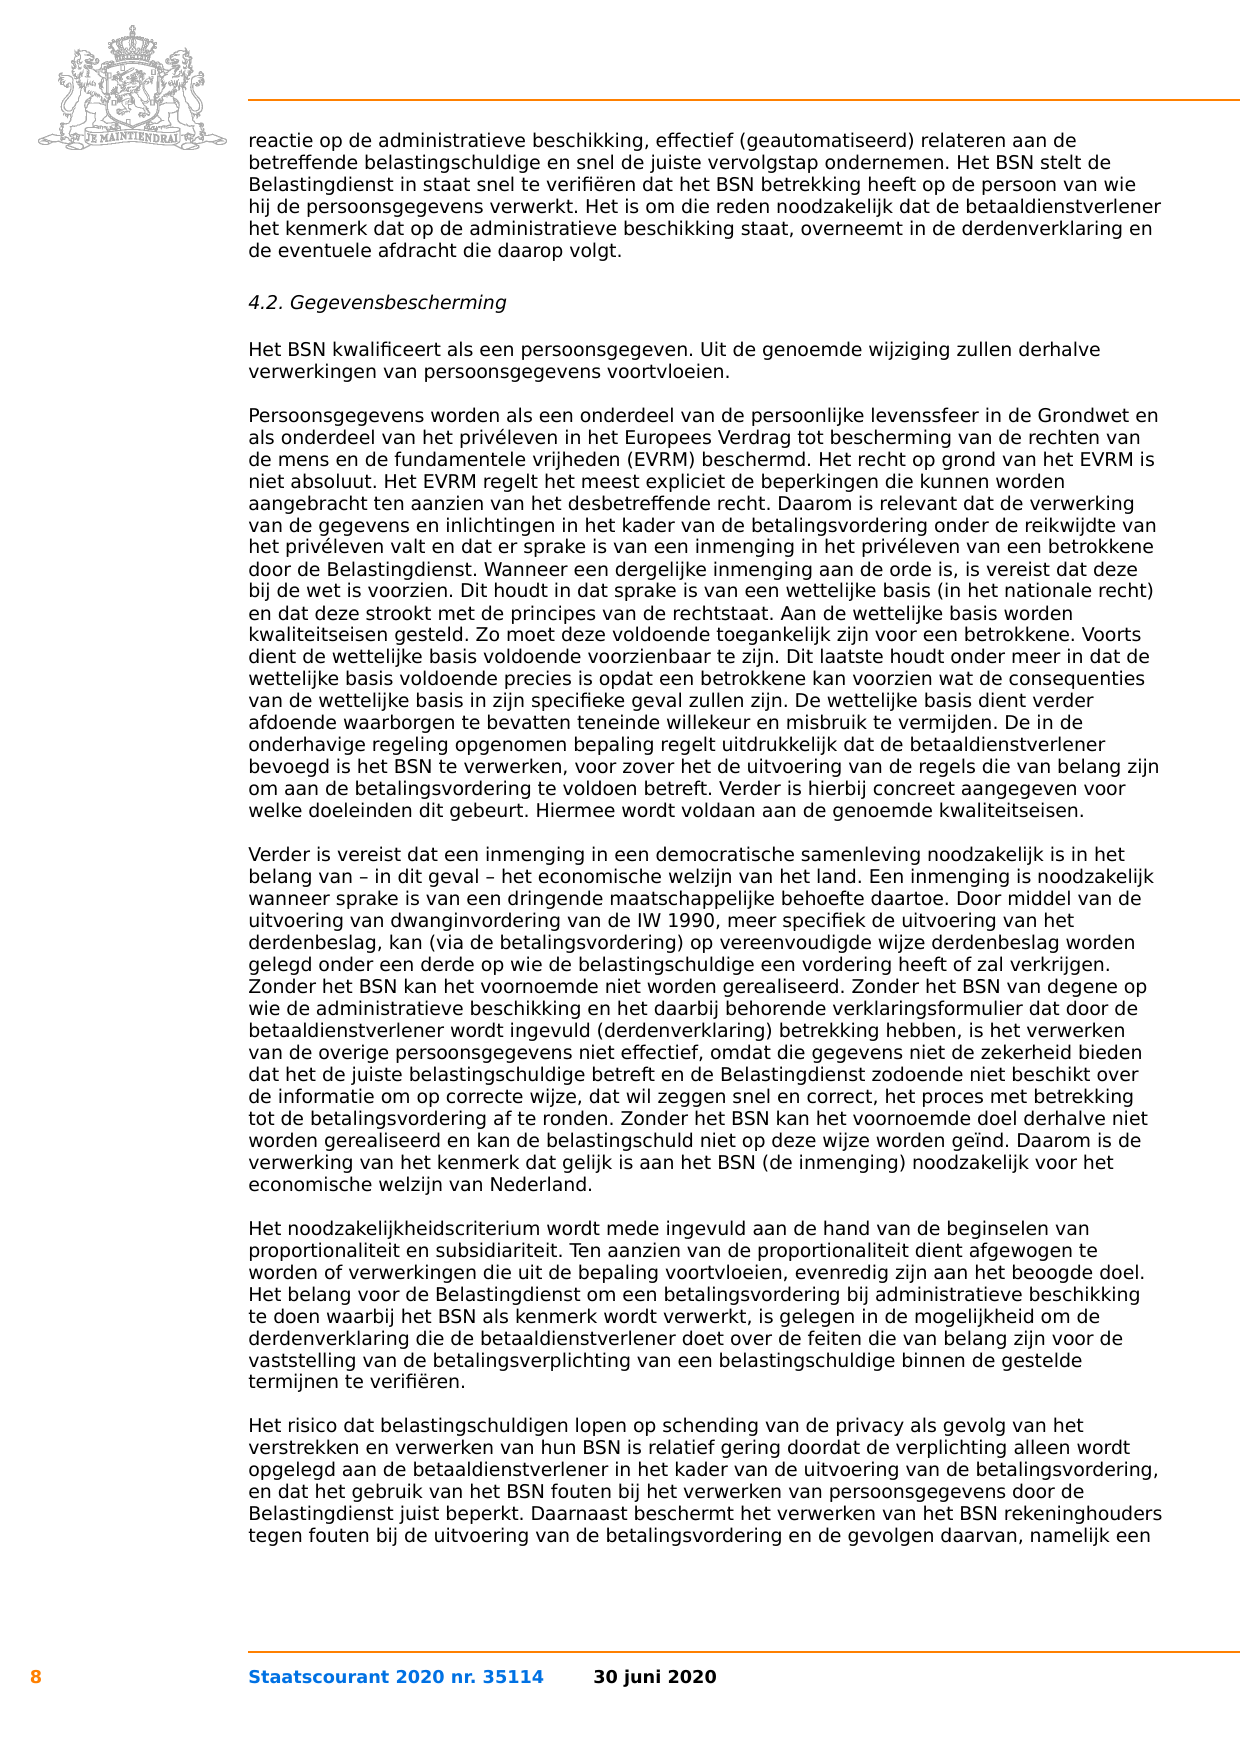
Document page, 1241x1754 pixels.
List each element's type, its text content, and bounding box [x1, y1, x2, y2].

text Het BSN kwalificeert als een persoonsgegeven. Uit de genoemde wijziging zullen derhalve verwerkingen van persoonsgegevens voortvloeien. [248, 339, 1163, 383]
subtitle 4.2. Gegevensbescherming [248, 292, 1163, 314]
text Het noodzakelijkheidscriterium wordt mede ingevuld aan de hand van de beginselen van proportionaliteit en subsidiariteit. Ten aanzien van de proportionaliteit dient afgewogen te worden of verwerkingen die uit de bepaling voortvloeien, evenredig zijn aan het beoogde doel. Het belang voor de Belastingdienst om een betalingsvordering bij administratieve beschikking te doen waarbij het BSN als kenmerk wordt verwerkt, is gelegen in de mogelijkheid om de derdenverklaring die de betaaldienstverlener doet over de feiten die van belang zijn voor de vaststelling van de betalingsverplichting van een belastingschuldige binnen de gestelde termijnen te verifiëren. [248, 1218, 1163, 1393]
picture [38, 25, 227, 150]
text reactie op de administratieve beschikking, effectief (geautomatiseerd) relateren aan de betreffende belastingschuldige en snel de juiste vervolgstap ondernemen. Het BSN stelt de Belastingdienst in staat snel te verifiëren dat het BSN betrekking heeft op de persoon van wie hij de persoonsgegevens verwerkt. Het is om die reden noodzakelijk dat de betaaldienstverlener het kenmerk dat op de administratieve beschikking staat, overneemt in de derdenverklaring en de eventuele afdracht die daarop volgt. [248, 130, 1163, 262]
text Verder is vereist dat een inmenging in een democratische samenleving noodzakelijk is in het belang van – in dit geval – het economische welzijn van het land. Een inmenging is noodzakelijk wanneer sprake is van een dringende maatschappelijke behoefte daartoe. Door middel van de uitvoering van dwanginvordering van de IW 1990, meer specifiek de uitvoering van het derdenbeslag, kan (via de betalingsvordering) op vereenvoudigde wijze derdenbeslag worden gelegd onder een derde op wie de belastingschuldige een vordering heeft of zal verkrijgen. Zonder het BSN kan het voornoemde niet worden gerealiseerd. Zonder het BSN van degene op wie de administratieve beschikking en het daarbij behorende verklaringsformulier dat door de betaaldienstverlener wordt ingevuld (derdenverklaring) betrekking hebben, is het verwerken van de overige persoonsgegevens niet effectief, omdat die gegevens niet de zekerheid bieden dat het de juiste belastingschuldige betreft en de Belastingdienst zodoende niet beschikt over de informatie om op correcte wijze, dat wil zeggen snel en correct, het proces met betrekking tot de betalingsvordering af te ronden. Zonder het BSN kan het voornoemde doel derhalve niet worden gerealiseerd en kan de belastingschuld niet op deze wijze worden geïnd. Daarom is de verwerking van het kenmerk dat gelijk is aan het BSN (de inmenging) noodzakelijk voor het economische welzijn van Nederland. [248, 844, 1163, 1196]
text Persoonsgegevens worden als een onderdeel van de persoonlijke levenssfeer in de Grondwet en als onderdeel van het privéleven in het Europees Verdrag tot bescherming van de rechten van de mens en de fundamentele vrijheden (EVRM) beschermd. Het recht op grond van het EVRM is niet absoluut. Het EVRM regelt het meest expliciet de beperkingen die kunnen worden aangebracht ten aanzien van het desbetreffende recht. Daarom is relevant dat de verwerking van de gegevens en inlichtingen in het kader van de betalingsvordering onder de reikwijdte van het privéleven valt en dat er sprake is van een inmenging in het privéleven van een betrokkene door de Belastingdienst. Wanneer een dergelijke inmenging aan de orde is, is vereist dat deze bij de wet is voorzien. Dit houdt in dat sprake is van een wettelijke basis (in het nationale recht) en dat deze strookt met de principes van de rechtstaat. Aan de wettelijke basis worden kwaliteitseisen gesteld. Zo moet deze voldoende toegankelijk zijn voor een betrokkene. Voorts dient de wettelijke basis voldoende voorzienbaar te zijn. Dit laatste houdt onder meer in dat de wettelijke basis voldoende precies is opdat een betrokkene kan voorzien wat de consequenties van de wettelijke basis in zijn specifieke geval zullen zijn. De wettelijke basis dient verder afdoende waarborgen te bevatten teneinde willekeur en misbruik te vermijden. De in de onderhavige regeling opgenomen bepaling regelt uitdrukkelijk dat de betaaldienstverlener bevoegd is het BSN te verwerken, voor zover het de uitvoering van de regels die van belang zijn om aan de betalingsvordering te voldoen betreft. Verder is hierbij concreet aangegeven voor welke doeleinden dit gebeurt. Hiermee wordt voldaan aan de genoemde kwaliteitseisen. [248, 404, 1163, 822]
text Het risico dat belastingschuldigen lopen op schending van de privacy als gevolg van het verstrekken en verwerken van hun BSN is relatief gering doordat de verplichting alleen wordt opgelegd aan de betaaldienstverlener in het kader van de uitvoering van de betalingsvordering, en dat het gebruik van het BSN fouten bij het verwerken van persoonsgegevens door de Belastingdienst juist beperkt. Daarnaast beschermt het verwerken van het BSN rekeninghouders tegen fouten bij de uitvoering van de betalingsvordering en de gevolgen daarvan, namelijk een [248, 1415, 1163, 1547]
